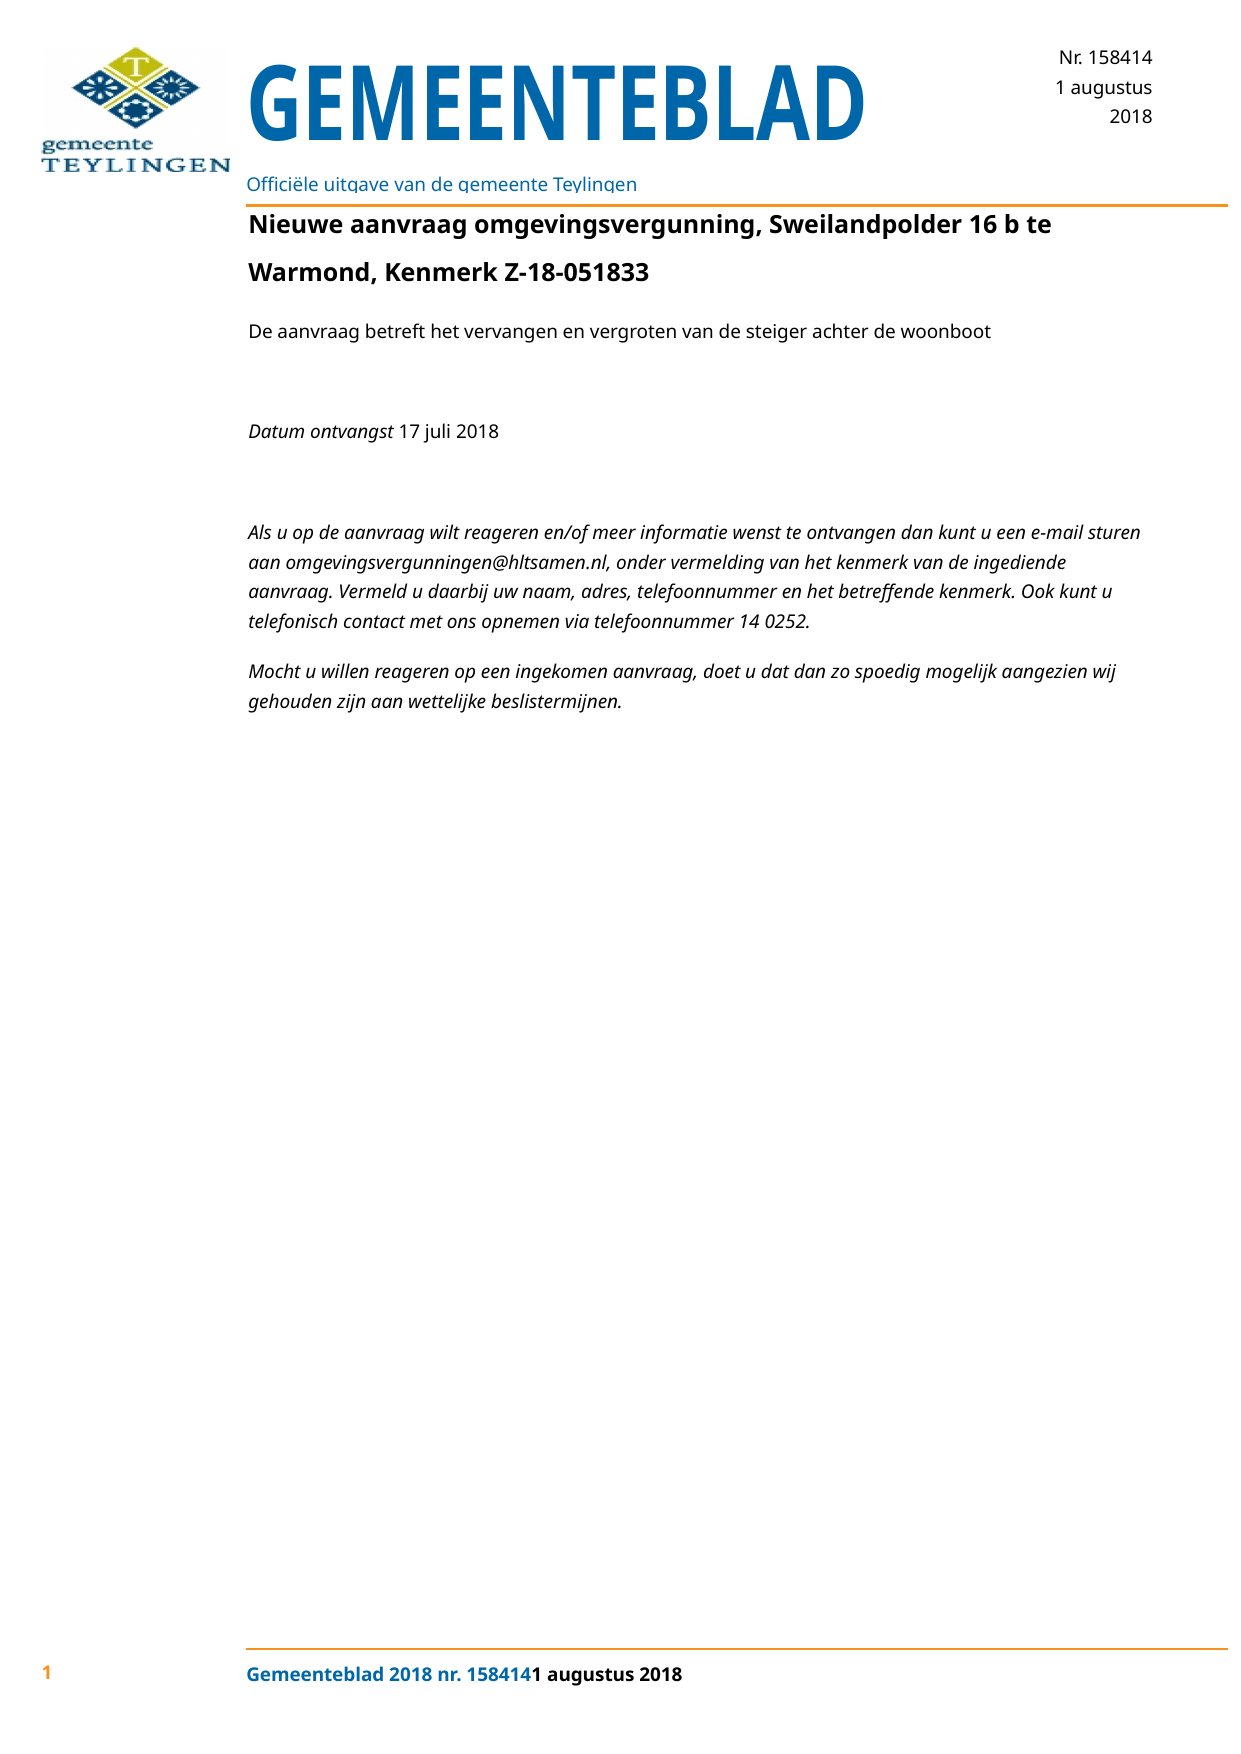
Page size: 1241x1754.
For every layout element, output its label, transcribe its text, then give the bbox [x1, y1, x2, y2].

text Nieuwe aanvraag omgevingsvergunning, Sweilandpolder 16 b te Warmond, Kenmerk Z-18-051833 [248, 207, 1152, 288]
text De aanvraag betreft het vervangen en vergroten van de steiger achter de woonboot [248, 318, 1152, 344]
text Mocht u willen reageren op een ingekomen aanvraag, doet u dat dan zo spoedig mogelijk aangezien wij gehouden zijn aan wettelijke beslistermijnen. [248, 659, 1152, 714]
text Datum ontvangst 17 juli 2018 [248, 419, 1152, 444]
text Als u op de aanvraag wilt reageren en/of meer informatie wenst te ontvangen dan kunt u een e-mail sturen aan omgevingsvergunningen@hltsamen.nl, onder vermelding van het kenmerk van de ingediende aanvraag. Vermeld u daarbij uw naam, adres, telefoonnummer en het betreffende kenmerk. Ook kunt u telefonisch contact met ons opnemen via telefoonnummer 14 0252. [248, 519, 1152, 634]
picture [41, 47, 231, 172]
